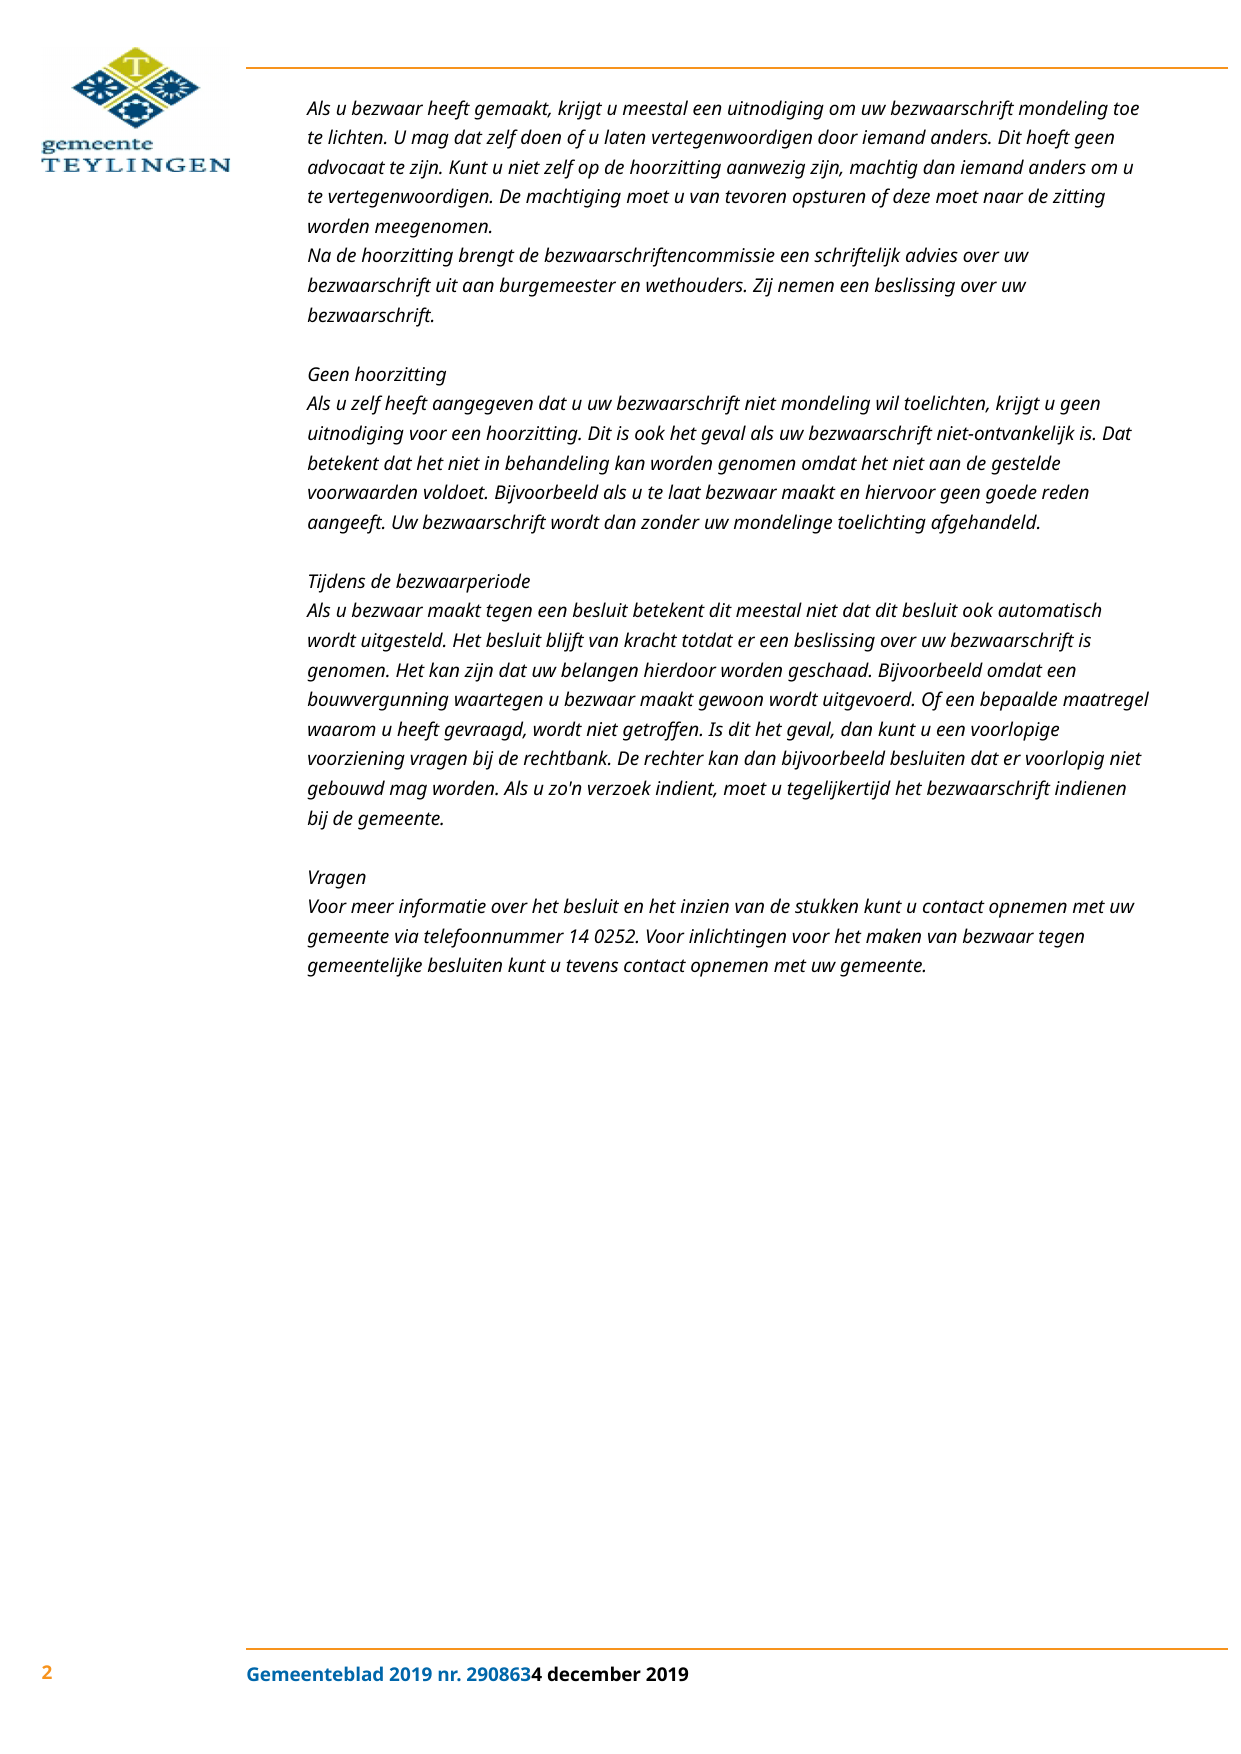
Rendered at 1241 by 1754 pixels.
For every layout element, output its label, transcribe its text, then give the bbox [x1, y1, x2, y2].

list Na de hoorzitting brengt de bezwaarschriftencommissie een schriftelijk advies over uw bezwaarschrift uit aan burgemeester en wethouders. Zij nemen een beslissing over uw bezwaarschrift. [248, 243, 1152, 328]
list Tijdens de bezwaarperiode [248, 568, 1152, 594]
list Geen hoorzitting [248, 361, 1152, 387]
list Als u bezwaar maakt tegen een besluit betekent dit meestal niet dat dit besluit ook automatisch wordt uitgesteld. Het besluit blijft van kracht totdat er een beslissing over uw bezwaarschrift is genomen. Het kan zijn dat uw belangen hierdoor worden geschaad. Bijvoorbeeld omdat een bouwvergunning waartegen u bezwaar maakt gewoon wordt uitgevoerd. Of een bepaalde maatregel waarom u heeft gevraagd, wordt niet getroffen. Is dit het geval, dan kunt u een voorlopige voorziening vragen bij de rechtbank. De rechter kan dan bijvoorbeeld besluiten dat er voorlopig niet gebouwd mag worden. Als u zo'n verzoek indient, moet u tegelijkertijd het bezwaarschrift indienen bij de gemeente. [248, 598, 1152, 831]
picture [41, 47, 231, 172]
list Voor meer informatie over het besluit en het inzien van de stukken kunt u contact opnemen met uw gemeente via telefoonnummer 14 0252. Voor inlichtingen voor het maken van bezwaar tegen gemeentelijke besluiten kunt u tevens contact opnemen met uw gemeente. [248, 893, 1152, 978]
list Vragen [248, 864, 1152, 890]
list Als u zelf heeft aangegeven dat u uw bezwaarschrift niet mondeling wil toelichten, krijgt u geen uitnodiging voor een hoorzitting. Dit is ook het geval als uw bezwaarschrift niet-ontvankelijk is. Dat betekent dat het niet in behandeling kan worden genomen omdat het niet aan de gestelde voorwaarden voldoet. Bijvoorbeeld als u te laat bezwaar maakt en hiervoor geen goede reden aangeeft. Uw bezwaarschrift wordt dan zonder uw mondelinge toelichting afgehandeld. [248, 391, 1152, 535]
list Als u bezwaar heeft gemaakt, krijgt u meestal een uitnodiging om uw bezwaarschrift mondeling toe te lichten. U mag dat zelf doen of u laten vertegenwoordigen door iemand anders. Dit hoeft geen advocaat te zijn. Kunt u niet zelf op de hoorzitting aanwezig zijn, machtig dan iemand anders om u te vertegenwoordigen. De machtiging moet u van tevoren opsturen of deze moet naar de zitting worden meegenomen. [248, 95, 1152, 239]
